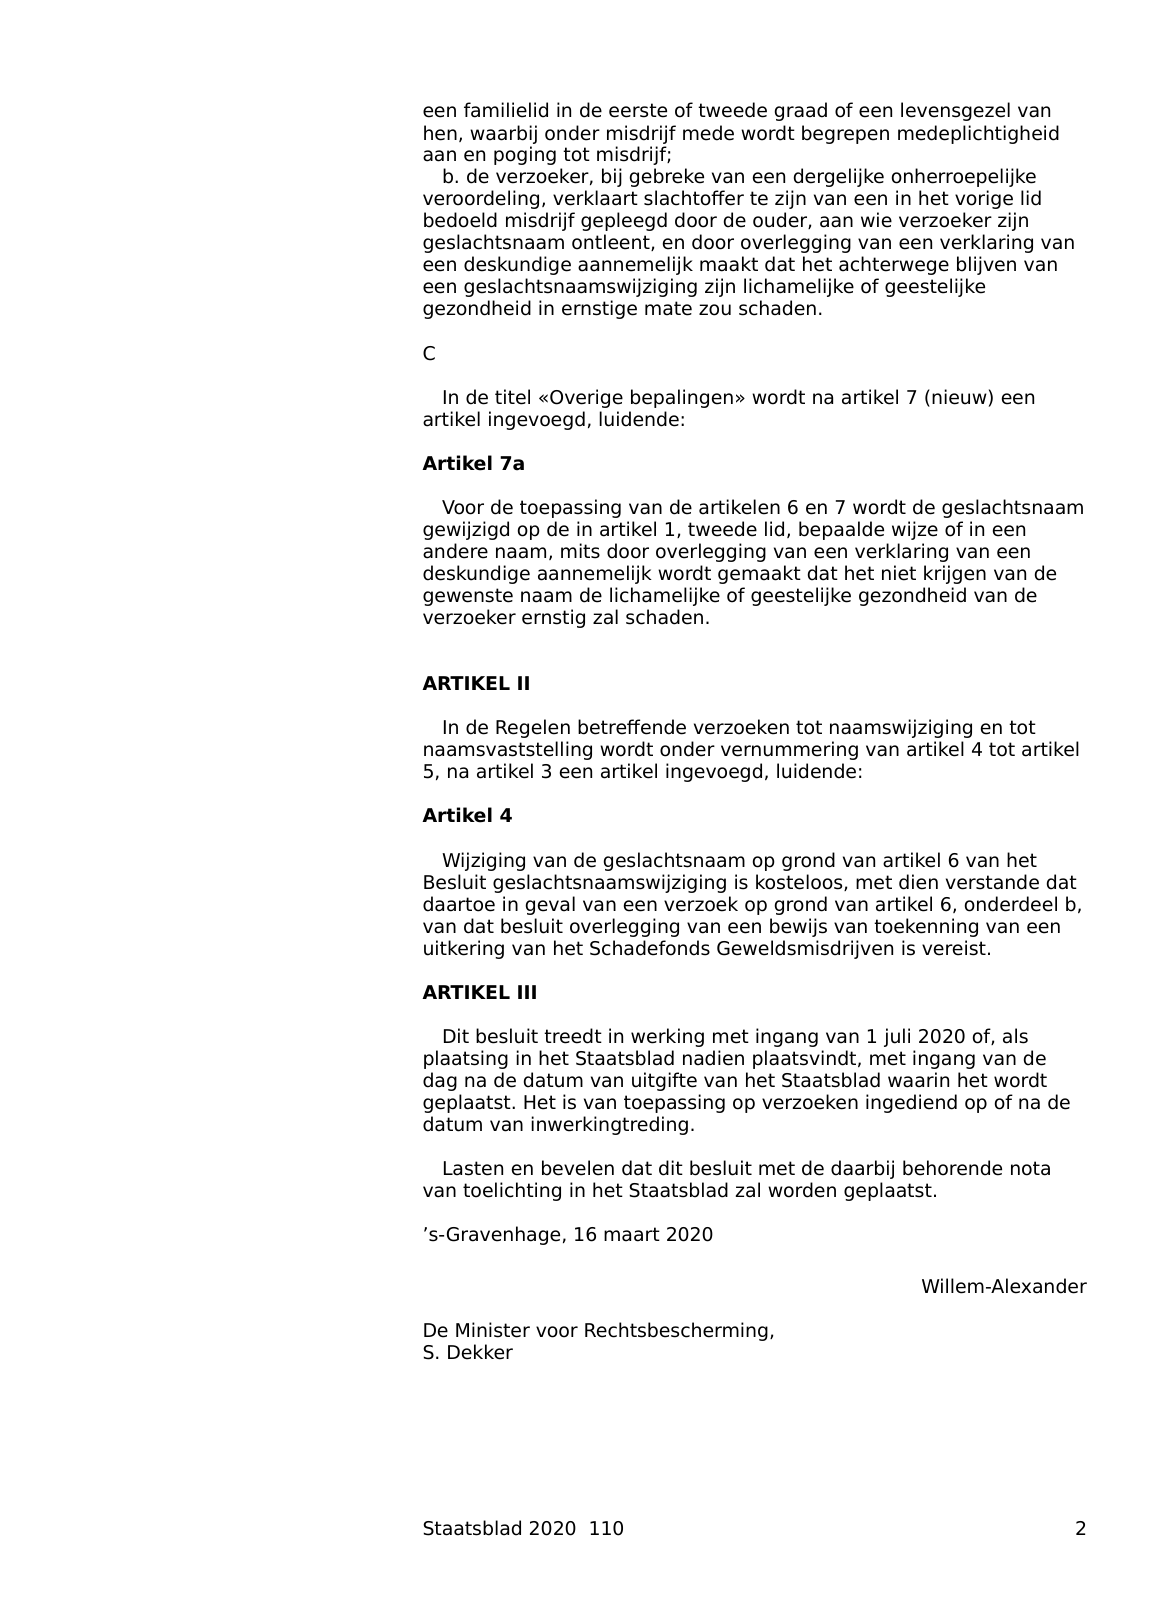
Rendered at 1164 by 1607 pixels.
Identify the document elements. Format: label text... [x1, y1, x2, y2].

text een familielid in de eerste of tweede graad of een levensgezel van hen, waarbij onder misdrijf mede wordt begrepen medeplichtigheid aan en poging tot misdrijf; [422, 100, 1087, 166]
subtitle ARTIKEL III [422, 982, 1087, 1004]
text b. de verzoeker, bij gebreke van een dergelijke onherroepelijke veroordeling, verklaart slachtoffer te zijn van een in het vorige lid bedoeld misdrijf gepleegd door de ouder, aan wie verzoeker zijn geslachtsnaam ontleent, en door overlegging van een verklaring van een deskundige aannemelijk maakt dat het achterwege blijven van een geslachtsnaamswijziging zijn lichamelijke of geestelijke gezondheid in ernstige mate zou schaden. [422, 166, 1087, 320]
text Voor de toepassing van de artikelen 6 en 7 wordt de geslachtsnaam gewijzigd op de in artikel 1, tweede lid, bepaalde wijze of in een andere naam, mits door overlegging van een verklaring van een deskundige aannemelijk wordt gemaakt dat het niet krijgen van de gewenste naam de lichamelijke of geestelijke gezondheid van de verzoeker ernstig zal schaden. [422, 497, 1087, 629]
subtitle Artikel 4 [422, 805, 1087, 827]
text Dit besluit treedt in werking met ingang van 1 juli 2020 of, als plaatsing in het Staatsblad nadien plaatsvindt, met ingang van de dag na de datum van uitgifte van het Staatsblad waarin het wordt geplaatst. Het is van toepassing op verzoeken ingediend op of na de datum van inwerkingtreding. [422, 1026, 1087, 1136]
text C [422, 342, 1087, 364]
text Wijziging van de geslachtsnaam op grond van artikel 6 van het Besluit geslachtsnaamswijziging is kosteloos, met dien verstande dat daartoe in geval van een verzoek op grond van artikel 6, onderdeel b, van dat besluit overlegging van een bewijs van toekenning van een uitkering van het Schadefonds Geweldsmisdrijven is vereist. [422, 849, 1087, 959]
text ’s-Gravenhage, 16 maart 2020 [422, 1224, 1087, 1246]
text Willem-Alexander [422, 1276, 1087, 1298]
text Lasten en bevelen dat dit besluit met de daarbij behorende nota van toelichting in het Staatsblad zal worden geplaatst. [422, 1158, 1087, 1202]
text De Minister voor Rechtsbescherming, S. Dekker [422, 1320, 1087, 1364]
text In de titel «Overige bepalingen» wordt na artikel 7 (nieuw) een artikel ingevoegd, luidende: [422, 387, 1087, 431]
subtitle ARTIKEL II [422, 673, 1087, 695]
text In de Regelen betreffende verzoeken tot naamswijziging en tot naamsvaststelling wordt onder vernummering van artikel 4 tot artikel 5, na artikel 3 een artikel ingevoegd, luidende: [422, 717, 1087, 783]
subtitle Artikel 7a [422, 453, 1087, 475]
